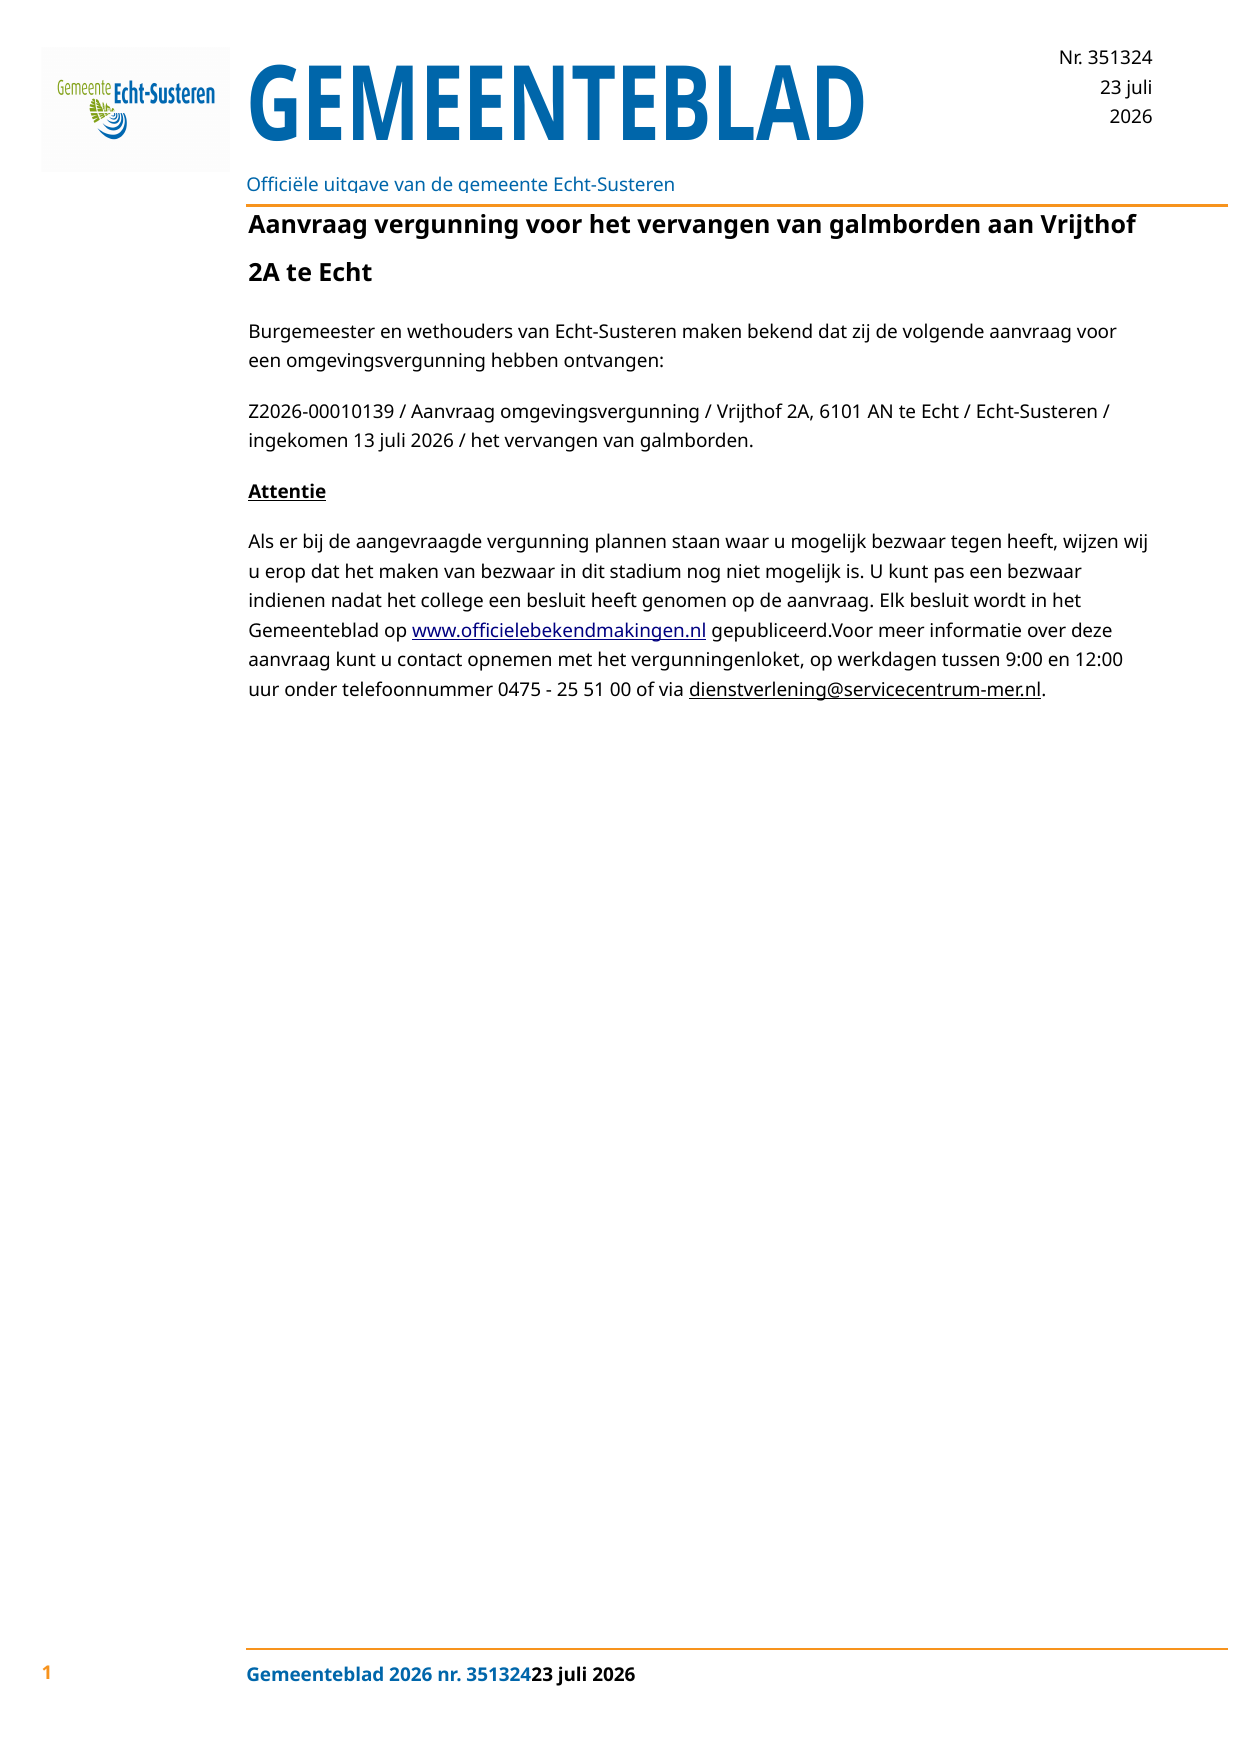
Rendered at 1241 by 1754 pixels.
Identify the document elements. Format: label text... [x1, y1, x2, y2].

text Aanvraag vergunning voor het vervangen van galmborden aan Vrijthof 2A te Echt [248, 207, 1152, 288]
text Burgemeester en wethouders van Echt-Susteren maken bekend dat zij de volgende aanvraag voor een omgevingsvergunning hebben ontvangen: [248, 318, 1152, 373]
text Z2026-00010139 / Aanvraag omgevingsvergunning / Vrijthof 2A, 6101 AN te Echt / Echt-Susteren / ingekomen 13 juli 2026 / het vervangen van galmborden. [248, 398, 1152, 453]
picture [41, 47, 231, 172]
text Attentie [248, 478, 1152, 504]
text Als er bij de aangevraagde vergunning plannen staan waar u mogelijk bezwaar tegen heeft, wijzen wij u erop dat het maken van bezwaar in dit stadium nog niet mogelijk is. U kunt pas een bezwaar indienen nadat het college een besluit heeft genomen op de aanvraag. Elk besluit wordt in het Gemeenteblad op www.officielebekendmakingen.nl gepubliceerd.Voor meer informatie over deze aanvraag kunt u contact opnemen met het vergunningenloket, op werkdagen tussen 9:00 en 12:00 uur onder telefoonnummer 0475 - 25 51 00 of via dienstverlening@servicecentrum-mer.nl. [248, 528, 1152, 702]
